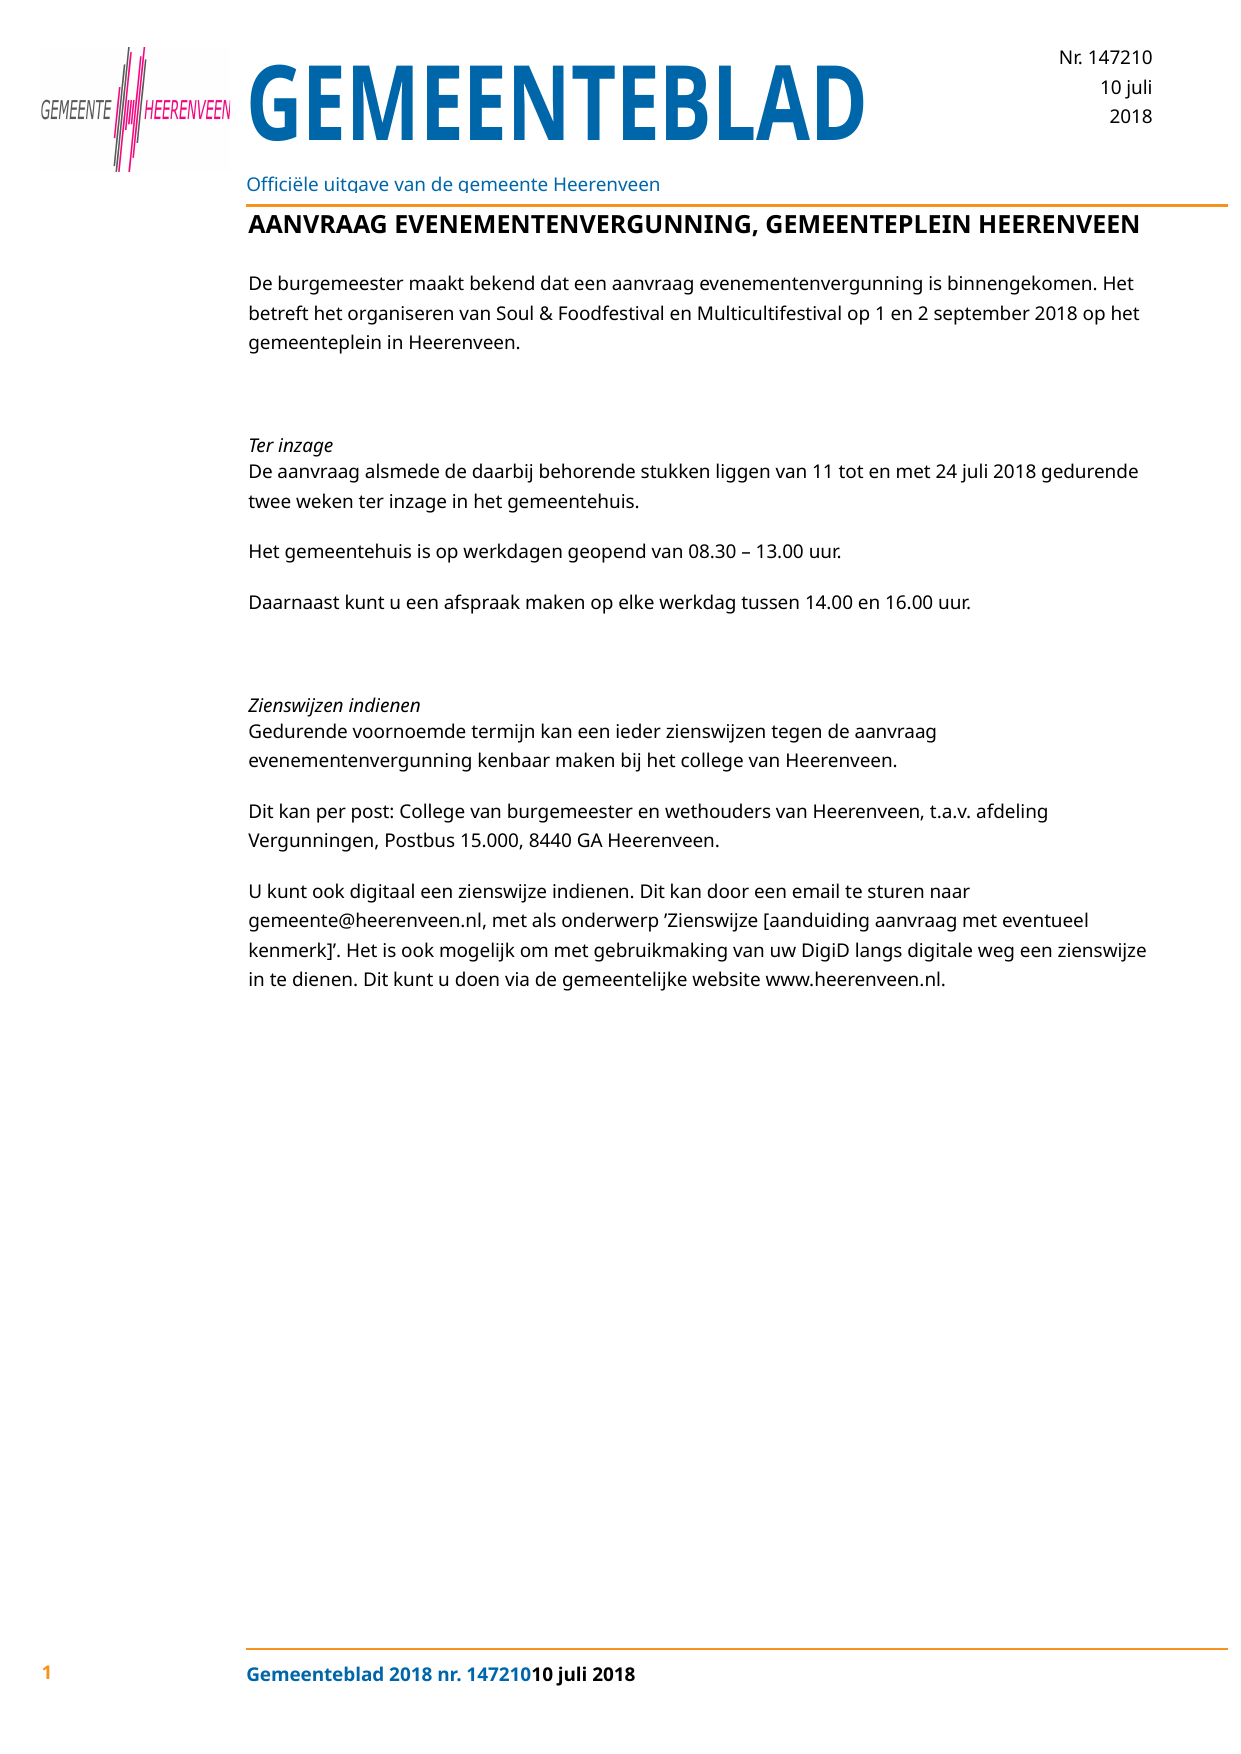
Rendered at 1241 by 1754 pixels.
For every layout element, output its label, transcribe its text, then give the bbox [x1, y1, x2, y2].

text De burgemeester maakt bekend dat een aanvraag evenementenvergunning is binnengekomen. Het betreft het organiseren van Soul & Foodfestival en Multicultifestival op 1 en 2 september 2018 op het gemeenteplein in Heerenveen. [248, 270, 1152, 355]
text Zienswijzen indienen [248, 692, 1152, 718]
text De aanvraag alsmede de daarbij behorende stukken liggen van 11 tot en met 24 juli 2018 gedurende twee weken ter inzage in het gemeentehuis. [248, 458, 1152, 514]
text Gedurende voornoemde termijn kan een ieder zienswijzen tegen de aanvraag evenementenvergunning kenbaar maken bij het college van Heerenveen. [248, 718, 1152, 773]
text Daarnaast kunt u een afspraak maken op elke werkdag tussen 14.00 en 16.00 uur. [248, 589, 1152, 614]
text AANVRAAG EVENEMENTENVERGUNNING, GEMEENTEPLEIN HEERENVEEN [248, 207, 1152, 241]
text U kunt ook digitaal een zienswijze indienen. Dit kan door een email te sturen naar gemeente@heerenveen.nl, met als onderwerp ’Zienswijze [aanduiding aanvraag met eventueel kenmerk]’. Het is ook mogelijk om met gebruikmaking van uw DigiD langs digitale weg een zienswijze in te dienen. Dit kunt u doen via de gemeentelijke website www.heerenveen.nl. [248, 878, 1152, 992]
text Ter inzage [248, 433, 1152, 458]
picture [41, 47, 231, 172]
text Dit kan per post: College van burgemeester en wethouders van Heerenveen, t.a.v. afdeling Vergunningen, Postbus 15.000, 8440 GA Heerenveen. [248, 798, 1152, 853]
text Het gemeentehuis is op werkdagen geopend van 08.30 – 13.00 uur. [248, 538, 1152, 564]
